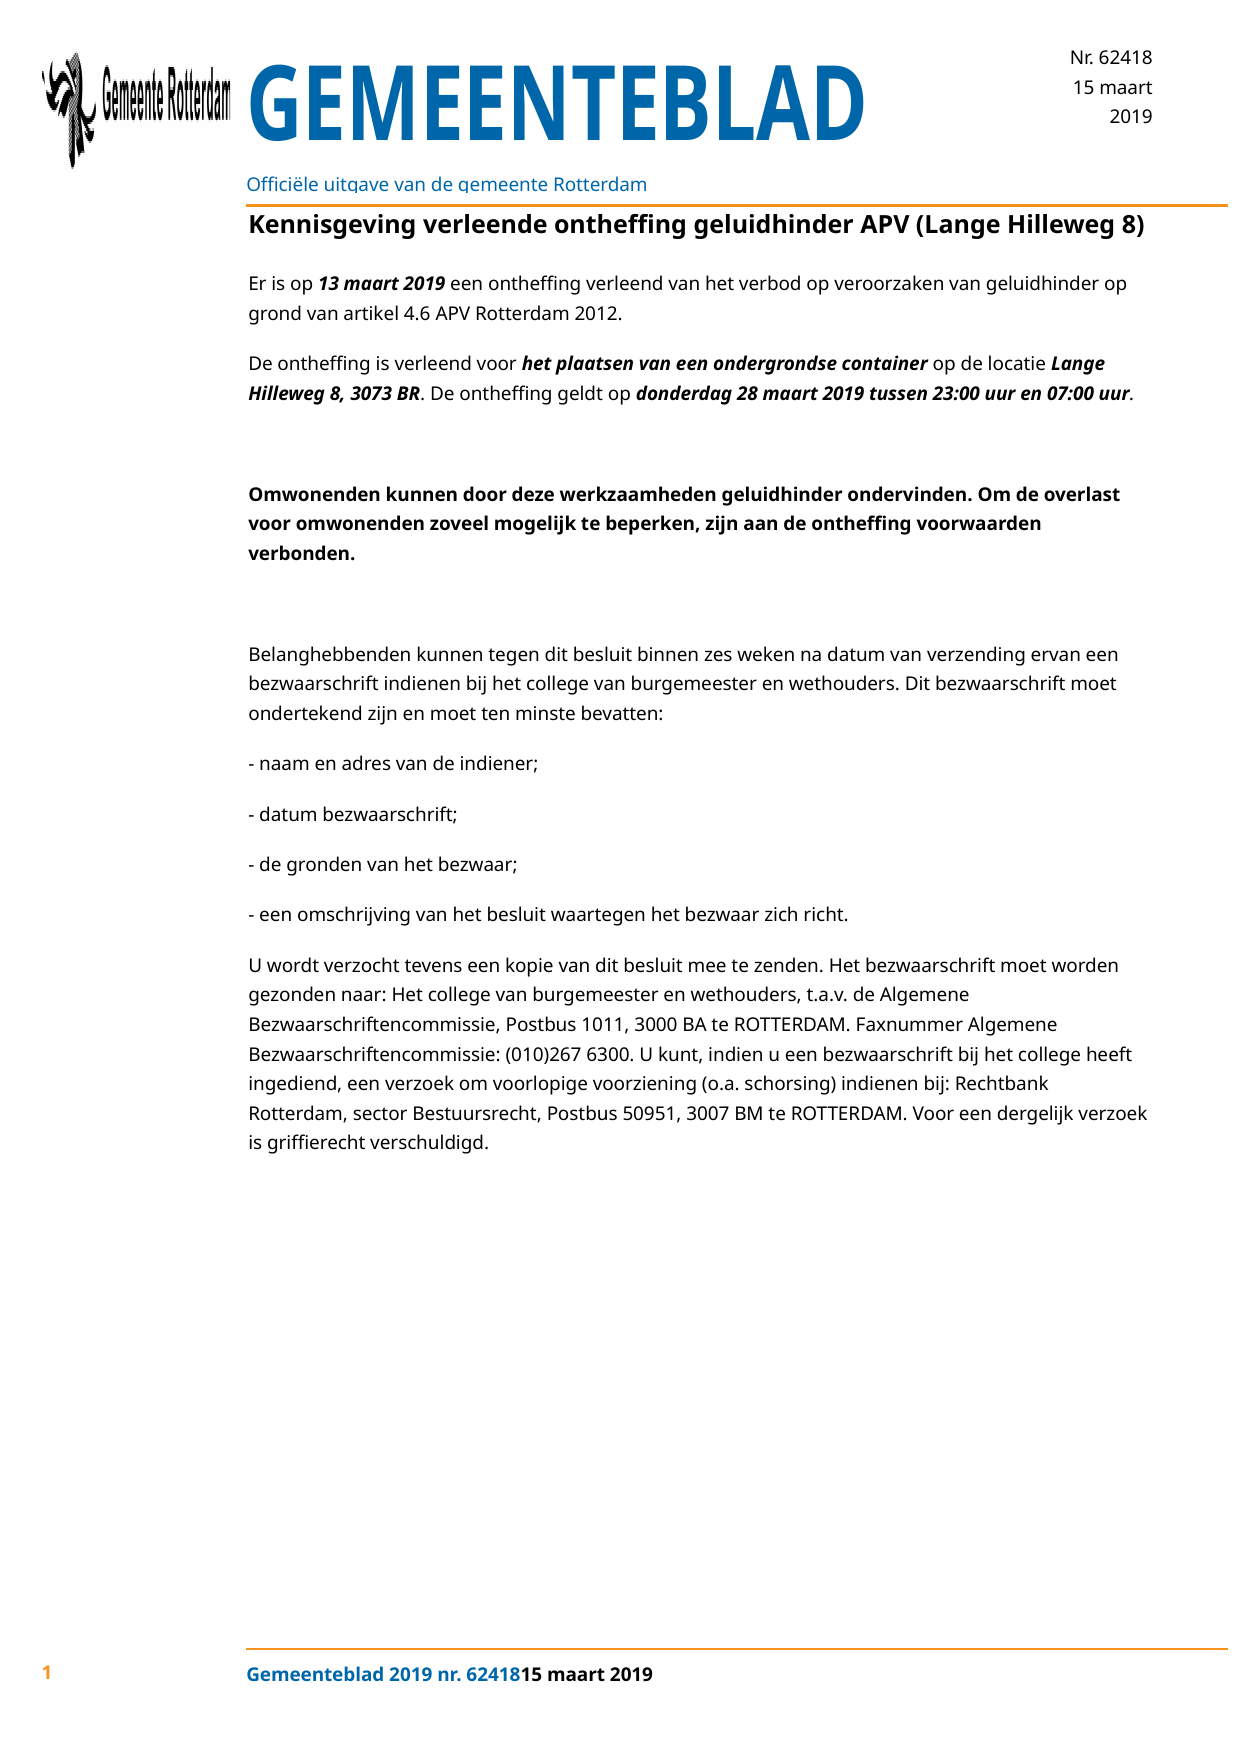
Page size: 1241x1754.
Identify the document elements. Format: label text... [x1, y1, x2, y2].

text - naam en adres van de indiener; [248, 750, 1152, 776]
text Kennisgeving verleende ontheffing geluidhinder APV (Lange Hilleweg 8) [248, 207, 1152, 241]
text - een omschrijving van het besluit waartegen het bezwaar zich richt. [248, 902, 1152, 927]
text U wordt verzocht tevens een kopie van dit besluit mee te zenden. Het bezwaarschrift moet worden gezonden naar: Het college van burgemeester en wethouders, t.a.v. de Algemene Bezwaarschriftencommissie, Postbus 1011, 3000 BA te ROTTERDAM. Faxnummer Algemene Bezwaarschriftencommissie: (010)267 6300. U kunt, indien u een bezwaarschrift bij het college heeft ingediend, een verzoek om voorlopige voorziening (o.a. schorsing) indienen bij: Rechtbank Rotterdam, sector Bestuursrecht, Postbus 50951, 3007 BM te ROTTERDAM. Voor een dergelijk verzoek is griffierecht verschuldigd. [248, 952, 1152, 1155]
text Belanghebbenden kunnen tegen dit besluit binnen zes weken na datum van verzending ervan een bezwaarschrift indienen bij het college van burgemeester en wethouders. Dit bezwaarschrift moet ondertekend zijn en moet ten minste bevatten: [248, 641, 1152, 726]
text - de gronden van het bezwaar; [248, 851, 1152, 877]
picture [41, 47, 231, 172]
text De ontheffing is verleend voor het plaatsen van een ondergrondse container op de locatie Lange Hilleweg 8, 3073 BR. De ontheffing geldt op donderdag 28 maart 2019 tussen 23:00 uur en 07:00 uur. [248, 350, 1152, 406]
text Er is op 13 maart 2019 een ontheffing verleend van het verbod op veroorzaken van geluidhinder op grond van artikel 4.6 APV Rotterdam 2012. [248, 270, 1152, 326]
text - datum bezwaarschrift; [248, 801, 1152, 826]
text Omwonenden kunnen door deze werkzaamheden geluidhinder ondervinden. Om de overlast voor omwonenden zoveel mogelijk te beperken, zijn aan de ontheffing voorwaarden verbonden. [248, 481, 1152, 566]
